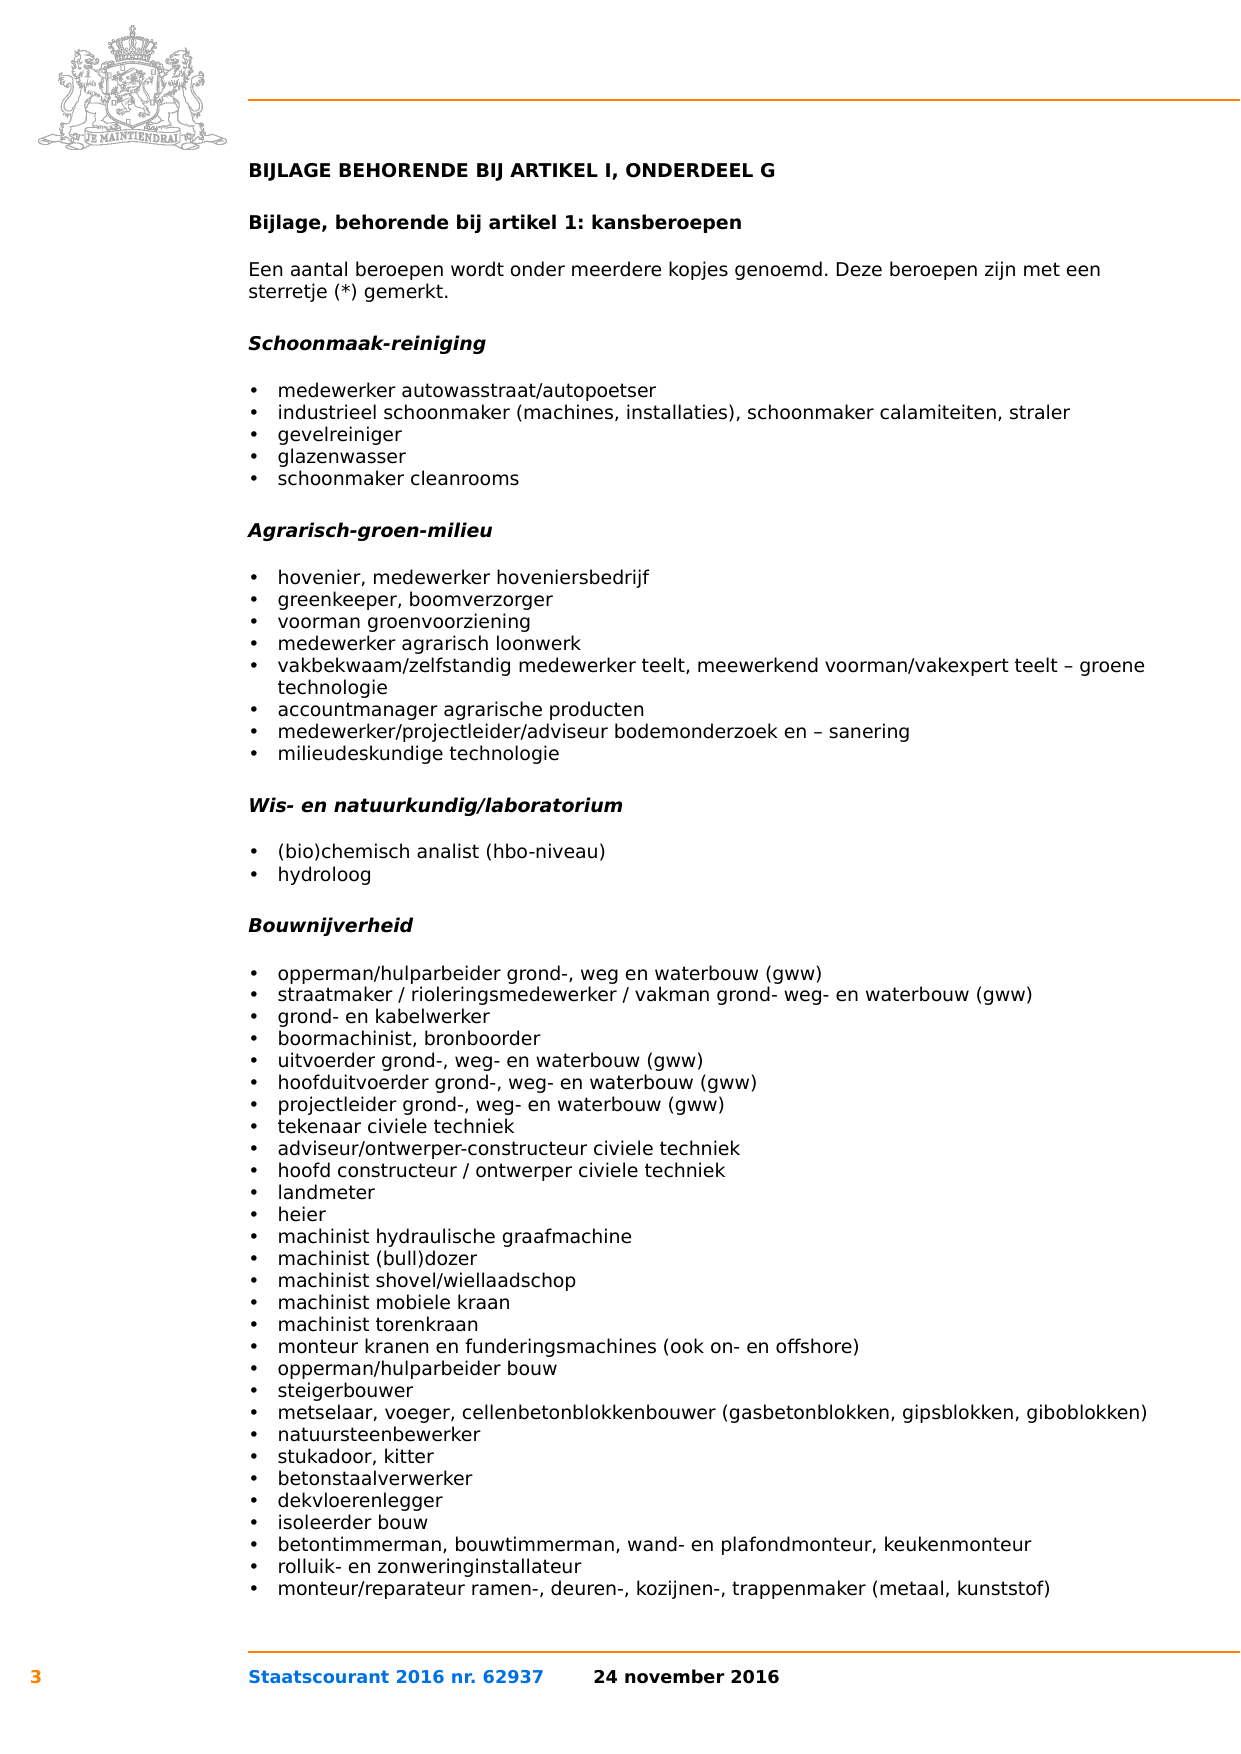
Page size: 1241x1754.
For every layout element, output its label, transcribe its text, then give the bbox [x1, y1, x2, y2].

text • hoofd constructeur / ontwerper civiele techniek [248, 1160, 1163, 1182]
subtitle Bijlage, behorende bij artikel 1: kansberoepen [248, 212, 1163, 234]
text • machinist hydraulische graafmachine [248, 1226, 1163, 1248]
text Een aantal beroepen wordt onder meerdere kopjes genoemd. Deze beroepen zijn met een sterretje (*) gemerkt. [248, 259, 1163, 303]
text • uitvoerder grond-, weg- en waterbouw (gww) [248, 1050, 1163, 1072]
subtitle Schoonmaak-reiniging [248, 333, 1163, 355]
text • hovenier, medewerker hoveniersbedrijf [248, 567, 1163, 589]
text • adviseur/ontwerper-constructeur civiele techniek [248, 1138, 1163, 1160]
text • medewerker autowasstraat/autopoetser [248, 380, 1163, 402]
text • grond- en kabelwerker [248, 1006, 1163, 1028]
text • milieudeskundige technologie [248, 742, 1163, 764]
text • opperman/hulparbeider bouw [248, 1358, 1163, 1380]
text • betonstaalverwerker [248, 1468, 1163, 1490]
text • steigerbouwer [248, 1380, 1163, 1402]
text • gevelreiniger [248, 424, 1163, 446]
text • medewerker agrarisch loonwerk [248, 633, 1163, 654]
text • isoleerder bouw [248, 1512, 1163, 1534]
text • betontimmerman, bouwtimmerman, wand- en plafondmonteur, keukenmonteur [248, 1534, 1163, 1556]
text • natuursteenbewerker [248, 1424, 1163, 1446]
text • hydroloog [248, 863, 1163, 885]
text • machinist (bull)dozer [248, 1248, 1163, 1270]
text • heier [248, 1204, 1163, 1226]
text • monteur kranen en funderingsmachines (ook on- en offshore) [248, 1336, 1163, 1358]
subtitle Bouwnijverheid [248, 915, 1163, 937]
picture [38, 25, 227, 150]
text • tekenaar civiele techniek [248, 1116, 1163, 1138]
text • boormachinist, bronboorder [248, 1028, 1163, 1050]
text • stukadoor, kitter [248, 1446, 1163, 1468]
text • schoonmaker cleanrooms [248, 468, 1163, 490]
text • medewerker/projectleider/adviseur bodemonderzoek en – sanering [248, 721, 1163, 742]
text • (bio)chemisch analist (hbo-niveau) [248, 841, 1163, 863]
text • glazenwasser [248, 446, 1163, 468]
subtitle Agrarisch-groen-milieu [248, 520, 1163, 542]
text • hoofduitvoerder grond-, weg- en waterbouw (gww) [248, 1072, 1163, 1094]
text • voorman groenvoorziening [248, 611, 1163, 633]
text • metselaar, voeger, cellenbetonblokkenbouwer (gasbetonblokken, gipsblokken, giboblokken) [248, 1402, 1163, 1424]
text • vakbekwaam/zelfstandig medewerker teelt, meewerkend voorman/vakexpert teelt – groene technologie [248, 654, 1163, 698]
text • accountmanager agrarische producten [248, 698, 1163, 721]
text • landmeter [248, 1182, 1163, 1204]
text • machinist shovel/wiellaadschop [248, 1270, 1163, 1292]
text • rolluik- en zonweringinstallateur [248, 1556, 1163, 1578]
text • opperman/hulparbeider grond-, weg en waterbouw (gww) [248, 962, 1163, 984]
text • industrieel schoonmaker (machines, installaties), schoonmaker calamiteiten, straler [248, 402, 1163, 424]
text • dekvloerenlegger [248, 1490, 1163, 1512]
text • projectleider grond-, weg- en waterbouw (gww) [248, 1094, 1163, 1116]
text • straatmaker / rioleringsmedewerker / vakman grond- weg- en waterbouw (gww) [248, 984, 1163, 1006]
subtitle BIJLAGE BEHORENDE BIJ ARTIKEL I, ONDERDEEL G [248, 160, 1163, 182]
text • monteur/reparateur ramen-, deuren-, kozijnen-, trappenmaker (metaal, kunststof) [248, 1578, 1163, 1600]
text • machinist mobiele kraan [248, 1292, 1163, 1314]
subtitle Wis- en natuurkundig/laboratorium [248, 794, 1163, 816]
text • machinist torenkraan [248, 1314, 1163, 1336]
text • greenkeeper, boomverzorger [248, 589, 1163, 611]
